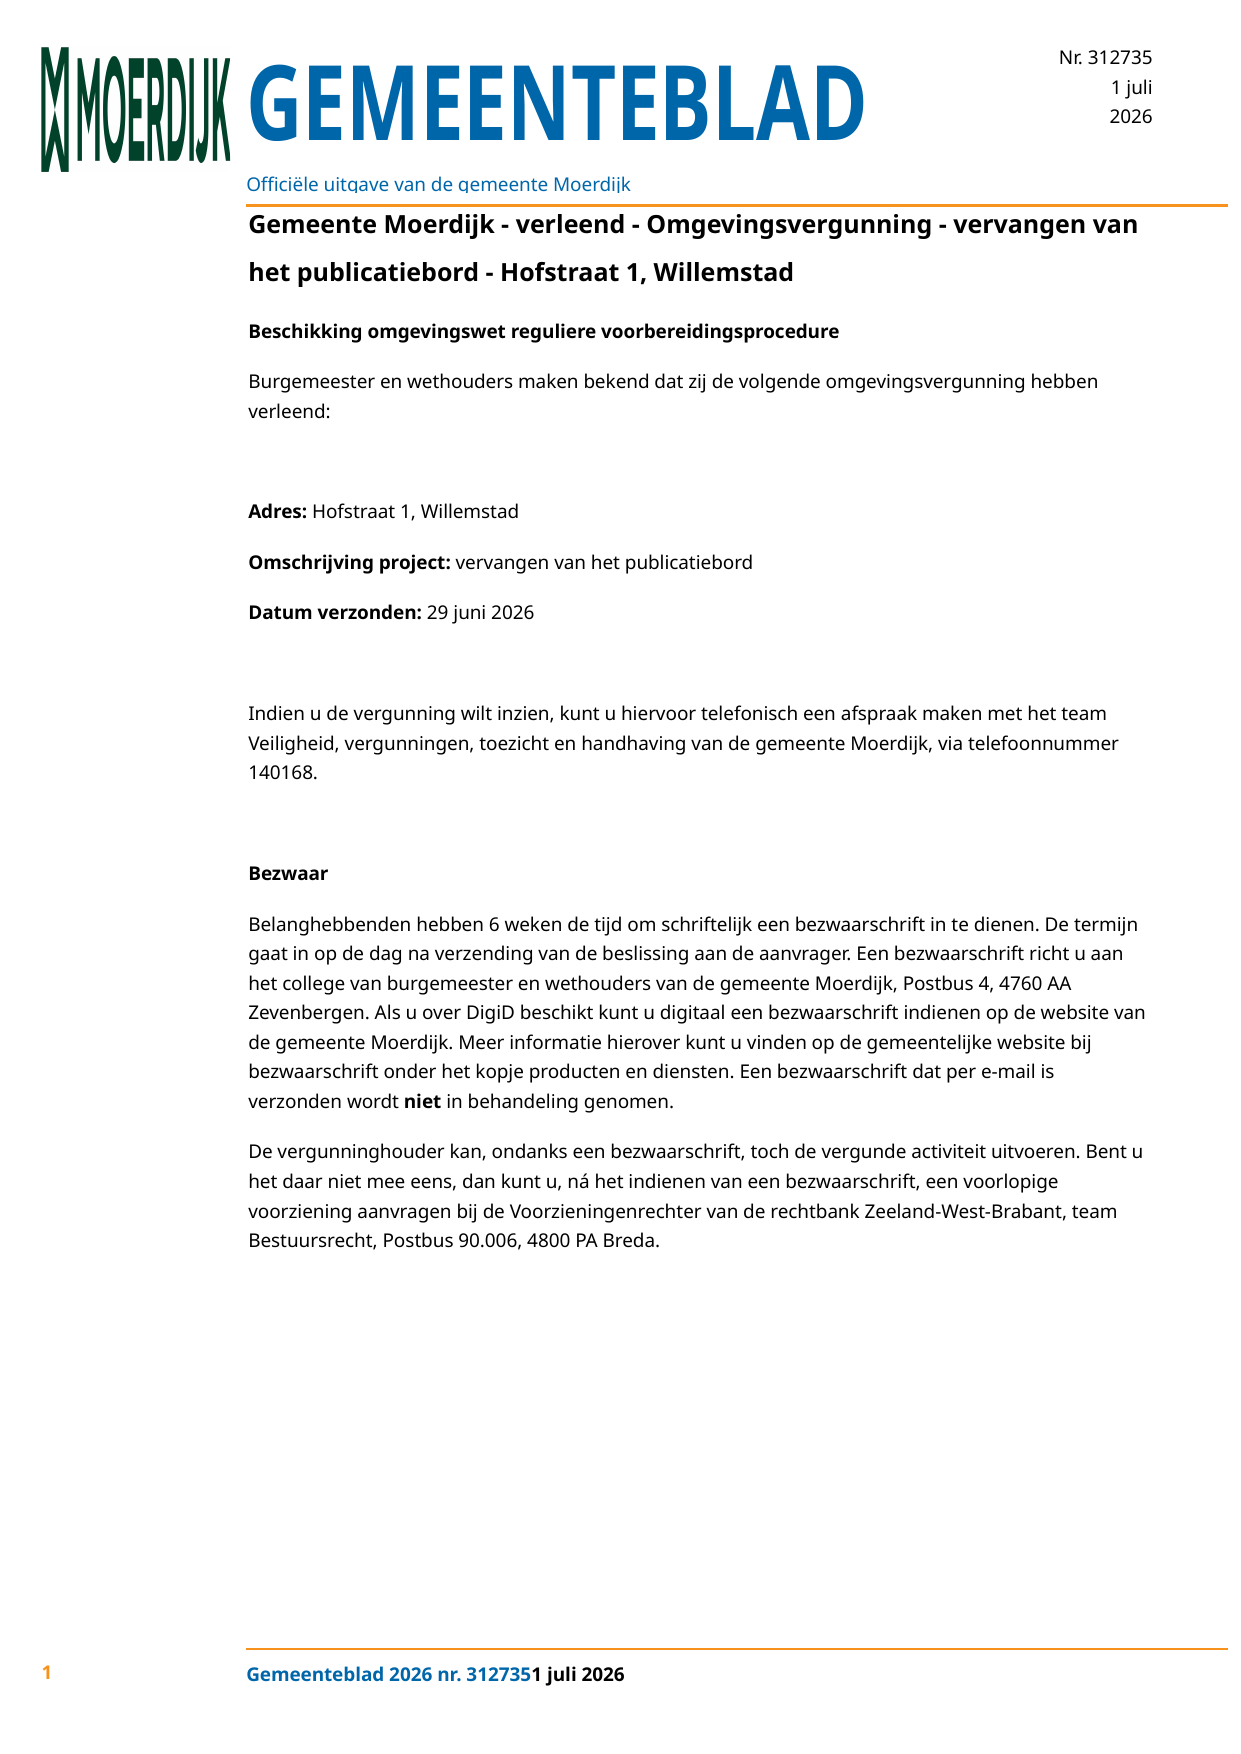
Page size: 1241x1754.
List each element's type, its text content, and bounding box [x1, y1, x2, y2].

picture [41, 47, 231, 172]
text Omschrijving project: vervangen van het publicatiebord [248, 549, 1152, 575]
text Indien u de vergunning wilt inzien, kunt u hiervoor telefonisch een afspraak maken met het team Veiligheid, vergunningen, toezicht en handhaving van de gemeente Moerdijk, via telefoonnummer 140168. [248, 700, 1152, 785]
text Datum verzonden: 29 juni 2026 [248, 599, 1152, 625]
text Burgemeester en wethouders maken bekend dat zij de volgende omgevingsvergunning hebben verleend: [248, 368, 1152, 424]
text Adres: Hofstraat 1, Willemstad [248, 499, 1152, 524]
text De vergunninghouder kan, ondanks een bezwaarschrift, toch de vergunde activiteit uitvoeren. Bent u het daar niet mee eens, dan kunt u, ná het indienen van een bezwaarschrift, een voorlopige voorziening aanvragen bij de Voorzieningenrechter van de rechtbank Zeeland-West-Brabant, team Bestuursrecht, Postbus 90.006, 4800 PA Breda. [248, 1139, 1152, 1253]
text Gemeente Moerdijk - verleend - Omgevingsvergunning - vervangen van het publicatiebord - Hofstraat 1, Willemstad [248, 207, 1152, 288]
text Beschikking omgevingswet reguliere voorbereidingsprocedure [248, 318, 1152, 344]
text Belanghebbenden hebben 6 weken de tijd om schriftelijk een bezwaarschrift in te dienen. De termijn gaat in op de dag na verzending van de beslissing aan de aanvrager. Een bezwaarschrift richt u aan het college van burgemeester en wethouders van de gemeente Moerdijk, Postbus 4, 4760 AA Zevenbergen. Als u over DigiD beschikt kunt u digitaal een bezwaarschrift indienen op de website van de gemeente Moerdijk. Meer informatie hierover kunt u vinden op de gemeentelijke website bij bezwaarschrift onder het kopje producten en diensten. Een bezwaarschrift dat per e-mail is verzonden wordt niet in behandeling genomen. [248, 911, 1152, 1114]
text Bezwaar [248, 860, 1152, 886]
